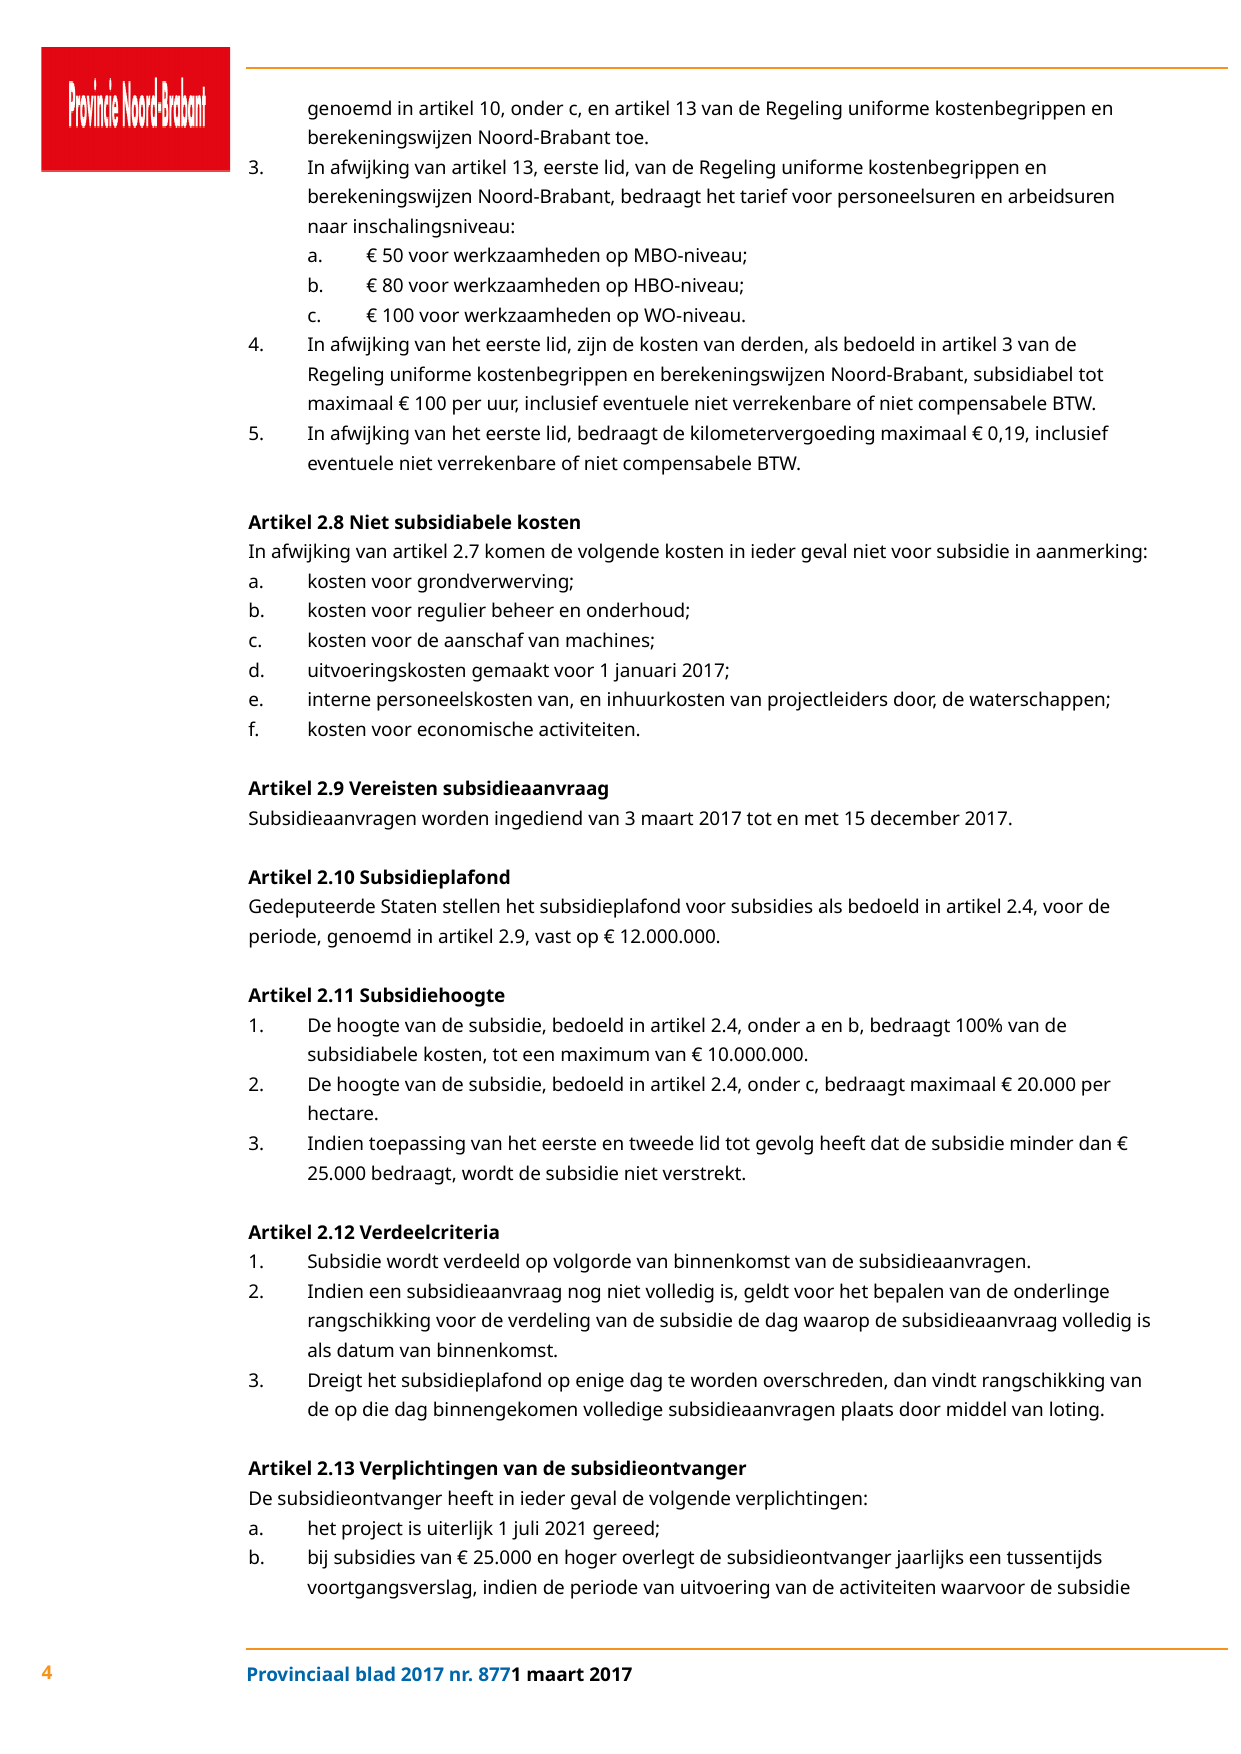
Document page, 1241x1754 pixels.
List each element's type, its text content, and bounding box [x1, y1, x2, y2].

text De subsidieontvanger heeft in ieder geval de volgende verplichtingen: [248, 1485, 1152, 1511]
list In afwijking van artikel 13, eerste lid, van de Regeling uniforme kostenbegrippen en berekeningswijzen Noord-Brabant, bedraagt het tarief voor personeelsuren en arbeidsuren naar inschalingsniveau: [248, 154, 1152, 239]
list € 80 voor werkzaamheden op HBO-niveau; [307, 272, 1152, 298]
list genoemd in artikel 10, onder c, en artikel 13 van de Regeling uniforme kostenbegrippen en berekeningswijzen Noord-Brabant toe. [248, 95, 1152, 150]
list Dreigt het subsidieplafond op enige dag te worden overschreden, dan vindt rangschikking van de op die dag binnengekomen volledige subsidieaanvragen plaats door middel van loting. [248, 1367, 1152, 1422]
text Artikel 2.9 Vereisten subsidieaanvraag [248, 775, 1152, 801]
list Indien een subsidieaanvraag nog niet volledig is, geldt voor het bepalen van de onderlinge rangschikking voor de verdeling van de subsidie de dag waarop de subsidieaanvraag volledig is als datum van binnenkomst. [248, 1278, 1152, 1363]
text Artikel 2.12 Verdeelcriteria [248, 1219, 1152, 1245]
list De hoogte van de subsidie, bedoeld in artikel 2.4, onder c, bedraagt maximaal € 20.000 per hectare. [248, 1071, 1152, 1126]
list De hoogte van de subsidie, bedoeld in artikel 2.4, onder a en b, bedraagt 100% van de subsidiabele kosten, tot een maximum van € 10.000.000. [248, 1012, 1152, 1067]
text Artikel 2.10 Subsidieplafond [248, 864, 1152, 890]
text In afwijking van artikel 2.7 komen de volgende kosten in ieder geval niet voor subsidie in aanmerking: [248, 538, 1152, 564]
list het project is uiterlijk 1 juli 2021 gereed; [248, 1515, 1152, 1541]
list In afwijking van het eerste lid, zijn de kosten van derden, als bedoeld in artikel 3 van de Regeling uniforme kostenbegrippen en berekeningswijzen Noord-Brabant, subsidiabel tot maximaal € 100 per uur, inclusief eventuele niet verrekenbare of niet compensabele BTW. [248, 331, 1152, 416]
list interne personeelskosten van, en inhuurkosten van projectleiders door, de waterschappen; [248, 686, 1152, 712]
list kosten voor economische activiteiten. [248, 716, 1152, 742]
list kosten voor de aanschaf van machines; [248, 627, 1152, 653]
list € 100 voor werkzaamheden op WO-niveau. [307, 302, 1152, 328]
picture [41, 47, 231, 172]
text Subsidieaanvragen worden ingediend van 3 maart 2017 tot en met 15 december 2017. [248, 805, 1152, 831]
list Subsidie wordt verdeeld op volgorde van binnenkomst van de subsidieaanvragen. [248, 1248, 1152, 1274]
text Artikel 2.13 Verplichtingen van de subsidieontvanger [248, 1456, 1152, 1481]
list kosten voor regulier beheer en onderhoud; [248, 598, 1152, 623]
list kosten voor grondverwerving; [248, 568, 1152, 594]
list uitvoeringskosten gemaakt voor 1 januari 2017; [248, 657, 1152, 683]
list Indien toepassing van het eerste en tweede lid tot gevolg heeft dat de subsidie minder dan € 25.000 bedraagt, wordt de subsidie niet verstrekt. [248, 1130, 1152, 1186]
text Artikel 2.8 Niet subsidiabele kosten [248, 509, 1152, 535]
text Artikel 2.11 Subsidiehoogte [248, 982, 1152, 1008]
text Gedeputeerde Staten stellen het subsidieplafond voor subsidies als bedoeld in artikel 2.4, voor de periode, genoemd in artikel 2.9, vast op € 12.000.000. [248, 893, 1152, 949]
list In afwijking van het eerste lid, bedraagt de kilometervergoeding maximaal € 0,19, inclusief eventuele niet verrekenbare of niet compensabele BTW. [248, 420, 1152, 476]
list € 50 voor werkzaamheden op MBO-niveau; [307, 243, 1152, 268]
list bij subsidies van € 25.000 en hoger overlegt de subsidieontvanger jaarlijks een tussentijds voortgangsverslag, indien de periode van uitvoering van de activiteiten waarvoor de subsidie [248, 1544, 1152, 1600]
